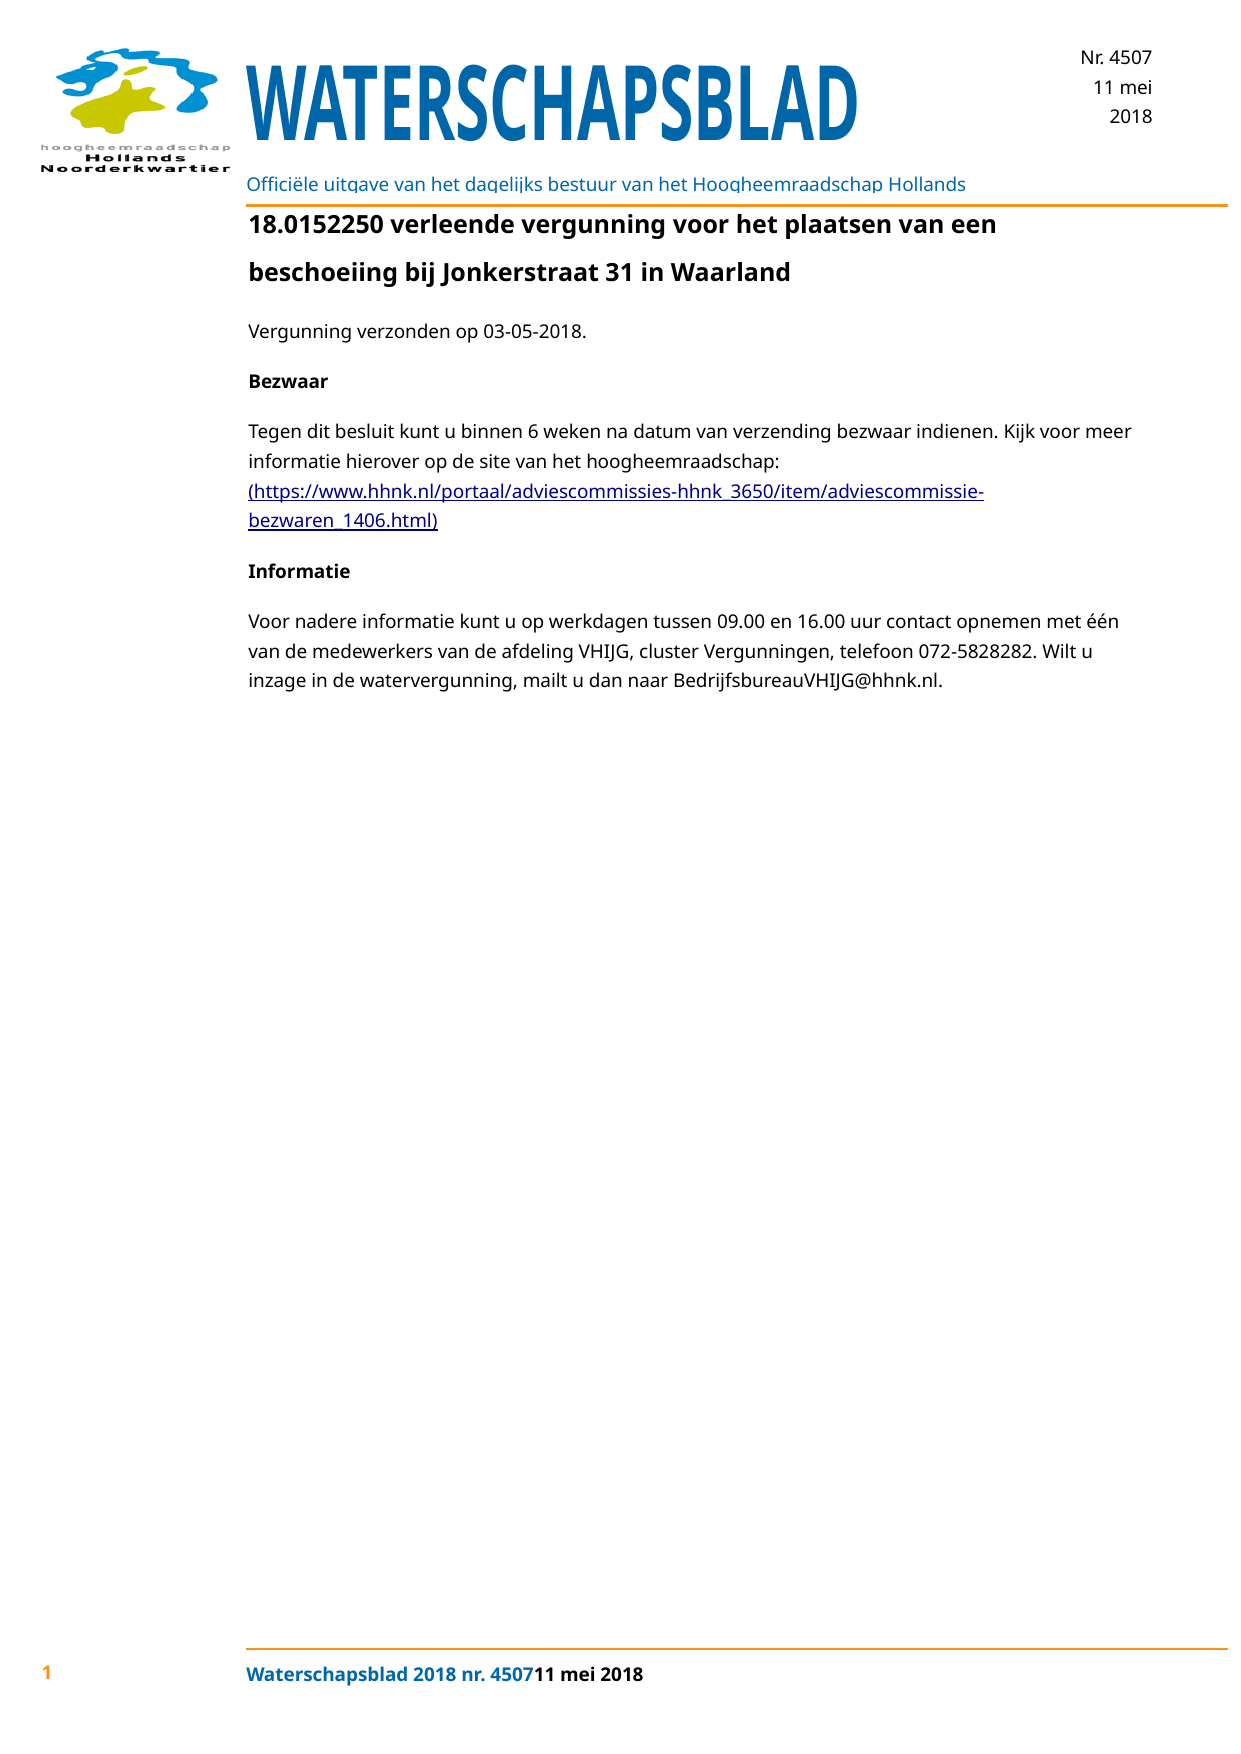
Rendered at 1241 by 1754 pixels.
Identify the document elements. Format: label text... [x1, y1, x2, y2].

text Tegen dit besluit kunt u binnen 6 weken na datum van verzending bezwaar indienen. Kijk voor meer informatie hierover op de site van het hoogheemraadschap: (https://www.hhnk.nl/portaal/adviescommissies-hhnk_3650/item/adviescommissie-bezwaren_1406.html) [248, 419, 1152, 533]
text Bezwaar [248, 368, 1152, 394]
text Informatie [248, 558, 1152, 584]
text Vergunning verzonden op 03-05-2018. [248, 318, 1152, 344]
picture [41, 47, 231, 172]
text 18.0152250 verleende vergunning voor het plaatsen van een beschoeiing bij Jonkerstraat 31 in Waarland [248, 207, 1152, 288]
text Voor nadere informatie kunt u op werkdagen tussen 09.00 en 16.00 uur contact opnemen met één van de medewerkers van de afdeling VHIJG, cluster Vergunningen, telefoon 072-5828282. Wilt u inzage in de watervergunning, mailt u dan naar BedrijfsbureauVHIJG@hhnk.nl. [248, 608, 1152, 693]
